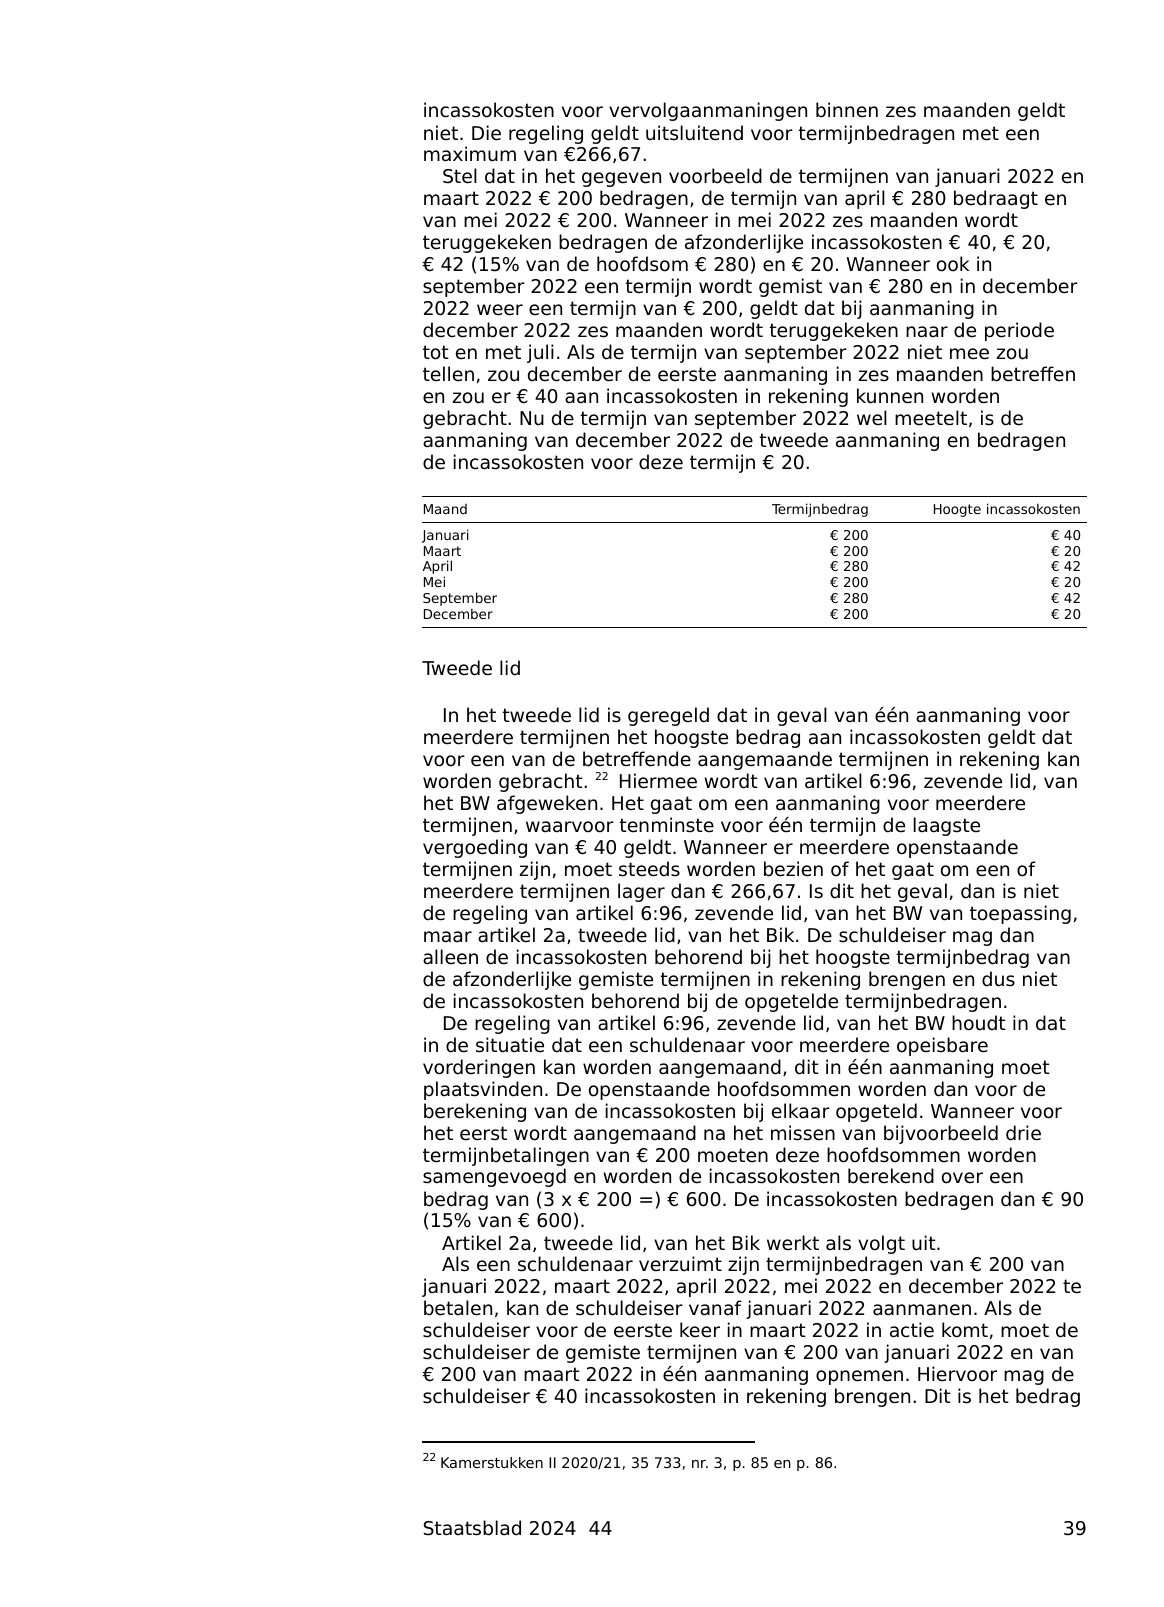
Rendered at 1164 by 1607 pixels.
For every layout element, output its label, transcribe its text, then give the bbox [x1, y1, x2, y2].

table_cell € 42 [875, 559, 1087, 575]
table_cell € 280 [608, 559, 874, 575]
text Stel dat in het gegeven voorbeeld de termijnen van januari 2022 en maart 2022 € 200 bedragen, de termijn van april € 280 bedraagt en van mei 2022 € 200. Wanneer in mei 2022 zes maanden wordt teruggekeken bedragen de afzonderlijke incassokosten € 40, € 20, € 42 (15% van de hoofdsom € 280) en € 20. Wanneer ook in september 2022 een termijn wordt gemist van € 280 en in december 2022 weer een termijn van € 200, geldt dat bij aanmaning in december 2022 zes maanden wordt teruggekeken naar de periode tot en met juli. Als de termijn van september 2022 niet mee zou tellen, zou december de eerste aanmaning in zes maanden betreffen en zou er € 40 aan incassokosten in rekening kunnen worden gebracht. Nu de termijn van september 2022 wel meetelt, is de aanmaning van december 2022 de tweede aanmaning en bedragen de incassokosten voor deze termijn € 20. [422, 166, 1087, 474]
table_cell Mei [422, 575, 608, 591]
table_cell € 280 [608, 591, 874, 606]
text Artikel 2a, tweede lid, van het Bik werkt als volgt uit. [422, 1232, 1087, 1254]
table_cell € 200 [608, 544, 874, 559]
table_cell € 200 [608, 606, 874, 627]
table_cell December [422, 606, 608, 627]
table_cell € 200 [608, 575, 874, 591]
table_cell Januari [422, 523, 608, 543]
table_cell September [422, 591, 608, 606]
table_cell Maart [422, 544, 608, 559]
table_cell € 20 [875, 544, 1087, 559]
table_cell April [422, 559, 608, 575]
table_header Maand [422, 497, 608, 522]
table_header Hoogte incassokosten [875, 497, 1087, 522]
text Kamerstukken II 2020/21, 35 733, nr. 3, p. 85 en p. 86. [422, 1451, 1087, 1473]
text In het tweede lid is geregeld dat in geval van één aanmaning voor meerdere termijnen het hoogste bedrag aan incassokosten geldt dat voor een van de betreffende aangemaande termijnen in rekening kan worden gebracht. Hiermee wordt van artikel 6:96, zevende lid, van het BW afgeweken. Het gaat om een aanmaning voor meerdere termijnen, waarvoor tenminste voor één termijn de laagste vergoeding van € 40 geldt. Wanneer er meerdere openstaande termijnen zijn, moet steeds worden bezien of het gaat om een of meerdere termijnen lager dan € 266,67. Is dit het geval, dan is niet de regeling van artikel 6:96, zevende lid, van het BW van toepassing, maar artikel 2a, tweede lid, van het Bik. De schuldeiser mag dan alleen de incassokosten behorend bij het hoogste termijnbedrag van de afzonderlijke gemiste termijnen in rekening brengen en dus niet de incassokosten behorend bij de opgetelde termijnbedragen. [422, 705, 1087, 1013]
table_cell € 20 [875, 606, 1087, 627]
table_cell € 42 [875, 591, 1087, 606]
table_header Termijnbedrag [608, 497, 874, 522]
text De regeling van artikel 6:96, zevende lid, van het BW houdt in dat in de situatie dat een schuldenaar voor meerdere opeisbare vorderingen kan worden aangemaand, dit in één aanmaning moet plaatsvinden. De openstaande hoofdsommen worden dan voor de berekening van de incassokosten bij elkaar opgeteld. Wanneer voor het eerst wordt aangemaand na het missen van bijvoorbeeld drie termijnbetalingen van € 200 moeten deze hoofdsommen worden samengevoegd en worden de incassokosten berekend over een bedrag van (3 x € 200 =) € 600. De incassokosten bedragen dan € 90 (15% van € 600). [422, 1013, 1087, 1232]
table_cell € 40 [875, 523, 1087, 543]
subtitle Tweede lid [422, 658, 1087, 680]
table_cell € 20 [875, 575, 1087, 591]
table_cell € 200 [608, 523, 874, 543]
text Als een schuldenaar verzuimt zijn termijnbedragen van € 200 van januari 2022, maart 2022, april 2022, mei 2022 en december 2022 te betalen, kan de schuldeiser vanaf januari 2022 aanmanen. Als de schuldeiser voor de eerste keer in maart 2022 in actie komt, moet de schuldeiser de gemiste termijnen van € 200 van januari 2022 en van € 200 van maart 2022 in één aanmaning opnemen. Hiervoor mag de schuldeiser € 40 incassokosten in rekening brengen. Dit is het bedrag [422, 1254, 1087, 1408]
text incassokosten voor vervolgaanmaningen binnen zes maanden geldt niet. Die regeling geldt uitsluitend voor termijnbedragen met een maximum van €266,67. [422, 100, 1087, 166]
